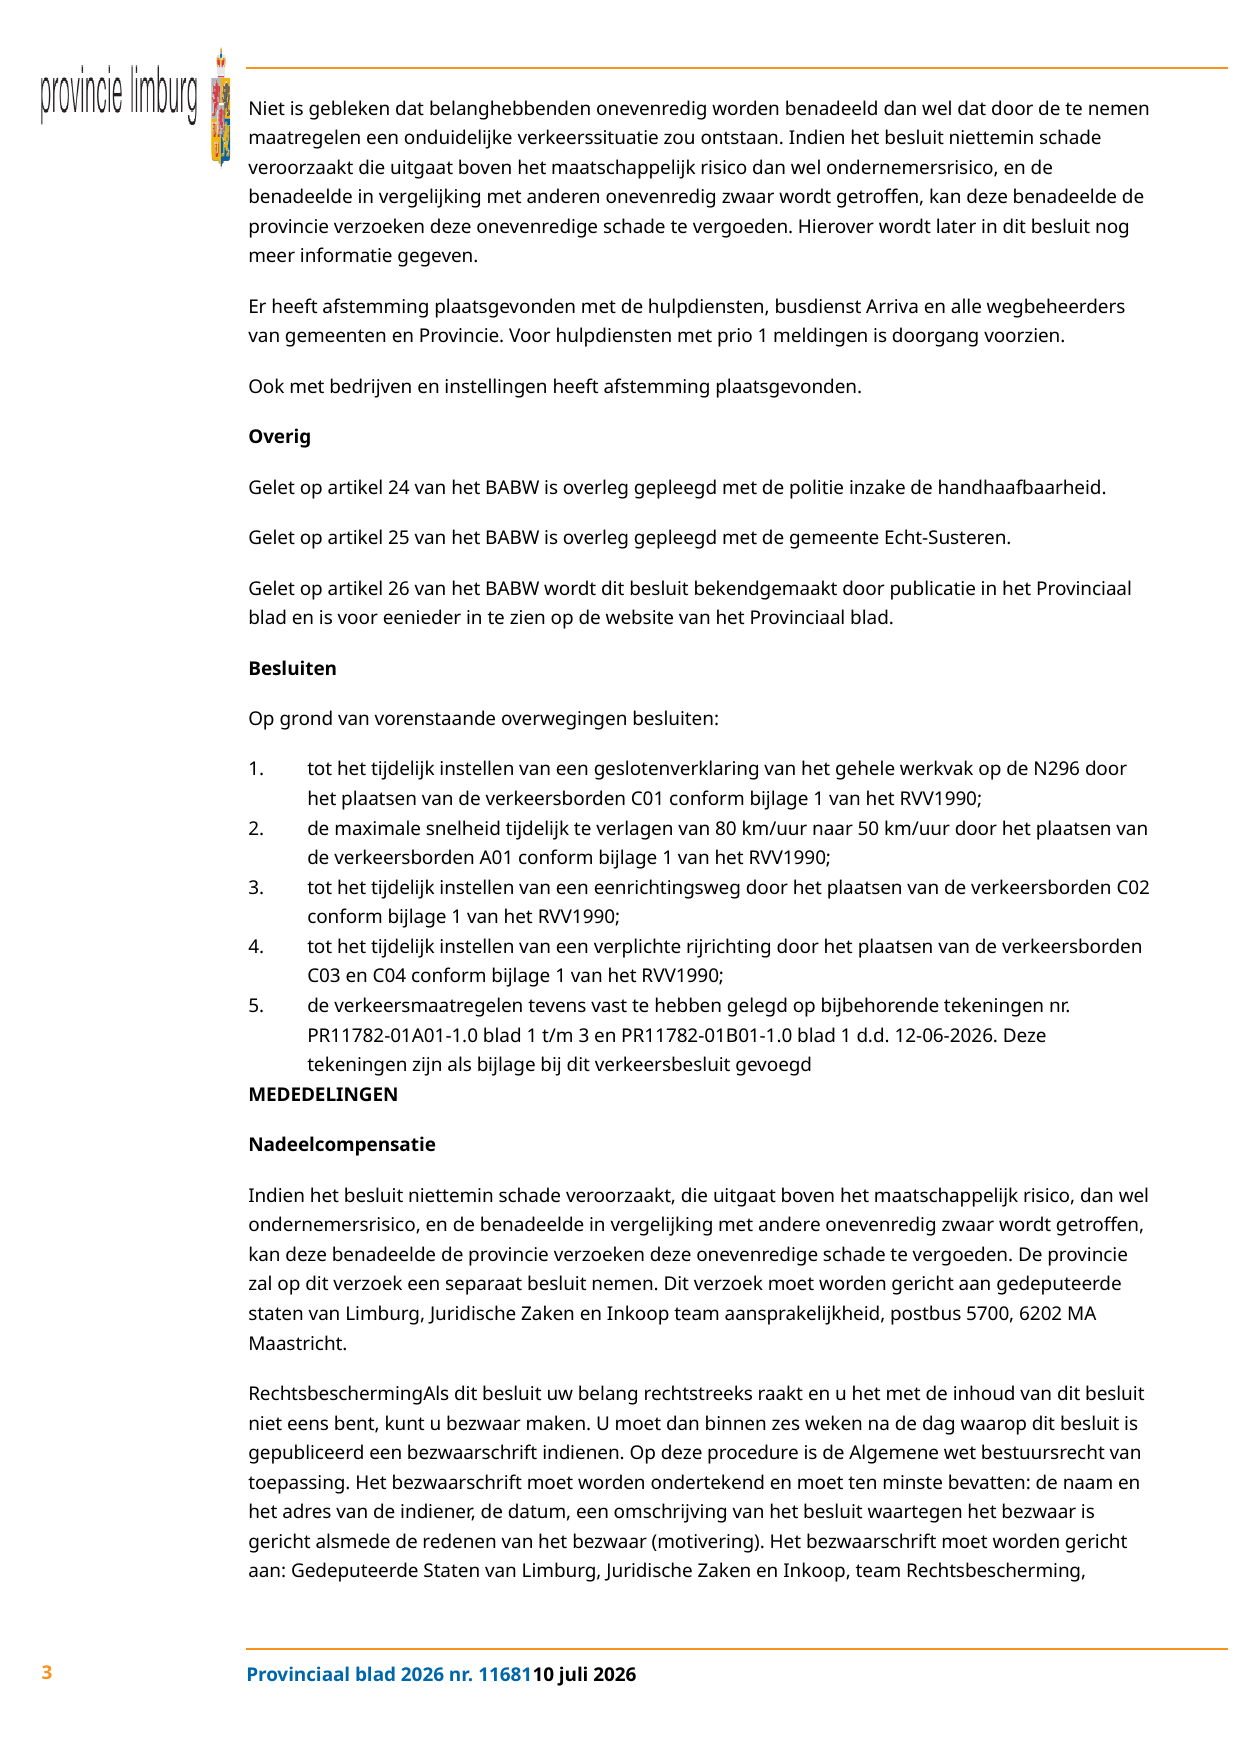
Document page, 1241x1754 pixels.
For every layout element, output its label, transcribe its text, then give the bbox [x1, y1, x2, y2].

list tot het tijdelijk instellen van een eenrichtingsweg door het plaatsen van de verkeersborden C02 conform bijlage 1 van het RVV1990; [248, 874, 1152, 929]
text Gelet op artikel 24 van het BABW is overleg gepleegd met de politie inzake de handhaafbaarheid. [248, 474, 1152, 500]
text MEDEDELINGEN [248, 1081, 1152, 1107]
list tot het tijdelijk instellen van een geslotenverklaring van het gehele werkvak op de N296 door het plaatsen van de verkeersborden C01 conform bijlage 1 van het RVV1990; [248, 756, 1152, 811]
text Er heeft afstemming plaatsgevonden met de hulpdiensten, busdienst Arriva en alle wegbeheerders van gemeenten en Provincie. Voor hulpdiensten met prio 1 meldingen is doorgang voorzien. [248, 293, 1152, 348]
text Niet is gebleken dat belanghebbenden onevenredig worden benadeeld dan wel dat door de te nemen maatregelen een onduidelijke verkeerssituatie zou ontstaan. Indien het besluit niettemin schade veroorzaakt die uitgaat boven het maatschappelijk risico dan wel ondernemersrisico, en de benadeelde in vergelijking met anderen onevenredig zwaar wordt getroffen, kan deze benadeelde de provincie verzoeken deze onevenredige schade te vergoeden. Hierover wordt later in dit besluit nog meer informatie gegeven. [248, 95, 1152, 268]
text Gelet op artikel 25 van het BABW is overleg gepleegd met de gemeente Echt-Susteren. [248, 524, 1152, 550]
list tot het tijdelijk instellen van een verplichte rijrichting door het plaatsen van de verkeersborden C03 en C04 conform bijlage 1 van het RVV1990; [248, 933, 1152, 988]
text Indien het besluit niettemin schade veroorzaakt, die uitgaat boven het maatschappelijk risico, dan wel ondernemersrisico, en de benadeelde in vergelijking met andere onevenredig zwaar wordt getroffen, kan deze benadeelde de provincie verzoeken deze onevenredige schade te vergoeden. De provincie zal op dit verzoek een separaat besluit nemen. Dit verzoek moet worden gericht aan gedeputeerde staten van Limburg, Juridische Zaken en Inkoop team aansprakelijkheid, postbus 5700, 6202 MA Maastricht. [248, 1182, 1152, 1356]
list de maximale snelheid tijdelijk te verlagen van 80 km/uur naar 50 km/uur door het plaatsen van de verkeersborden A01 conform bijlage 1 van het RVV1990; [248, 815, 1152, 870]
text RechtsbeschermingAls dit besluit uw belang rechtstreeks raakt en u het met de inhoud van dit besluit niet eens bent, kunt u bezwaar maken. U moet dan binnen zes weken na de dag waarop dit besluit is gepubliceerd een bezwaarschrift indienen. Op deze procedure is de Algemene wet bestuursrecht van toepassing. Het bezwaarschrift moet worden ondertekend en moet ten minste bevatten: de naam en het adres van de indiener, de datum, een omschrijving van het besluit waartegen het bezwaar is gericht alsmede de redenen van het bezwaar (motivering). Het bezwaarschrift moet worden gericht aan: Gedeputeerde Staten van Limburg, Juridische Zaken en Inkoop, team Rechtsbescherming, [248, 1380, 1152, 1583]
list de verkeersmaatregelen tevens vast te hebben gelegd op bijbehorende tekeningen nr. PR11782-01A01-1.0 blad 1 t/m 3 en PR11782-01B01-1.0 blad 1 d.d. 12-06-2026. Deze tekeningen zijn als bijlage bij dit verkeersbesluit gevoegd [248, 992, 1152, 1077]
picture [41, 47, 231, 172]
text Ook met bedrijven en instellingen heeft afstemming plaatsgevonden. [248, 373, 1152, 399]
text Overig [248, 423, 1152, 449]
text Besluiten [248, 655, 1152, 681]
text Nadeelcompensatie [248, 1131, 1152, 1157]
text Gelet op artikel 26 van het BABW wordt dit besluit bekendgemaakt door publicatie in het Provinciaal blad en is voor eenieder in te zien op de website van het Provinciaal blad. [248, 575, 1152, 630]
text Op grond van vorenstaande overwegingen besluiten: [248, 705, 1152, 731]
